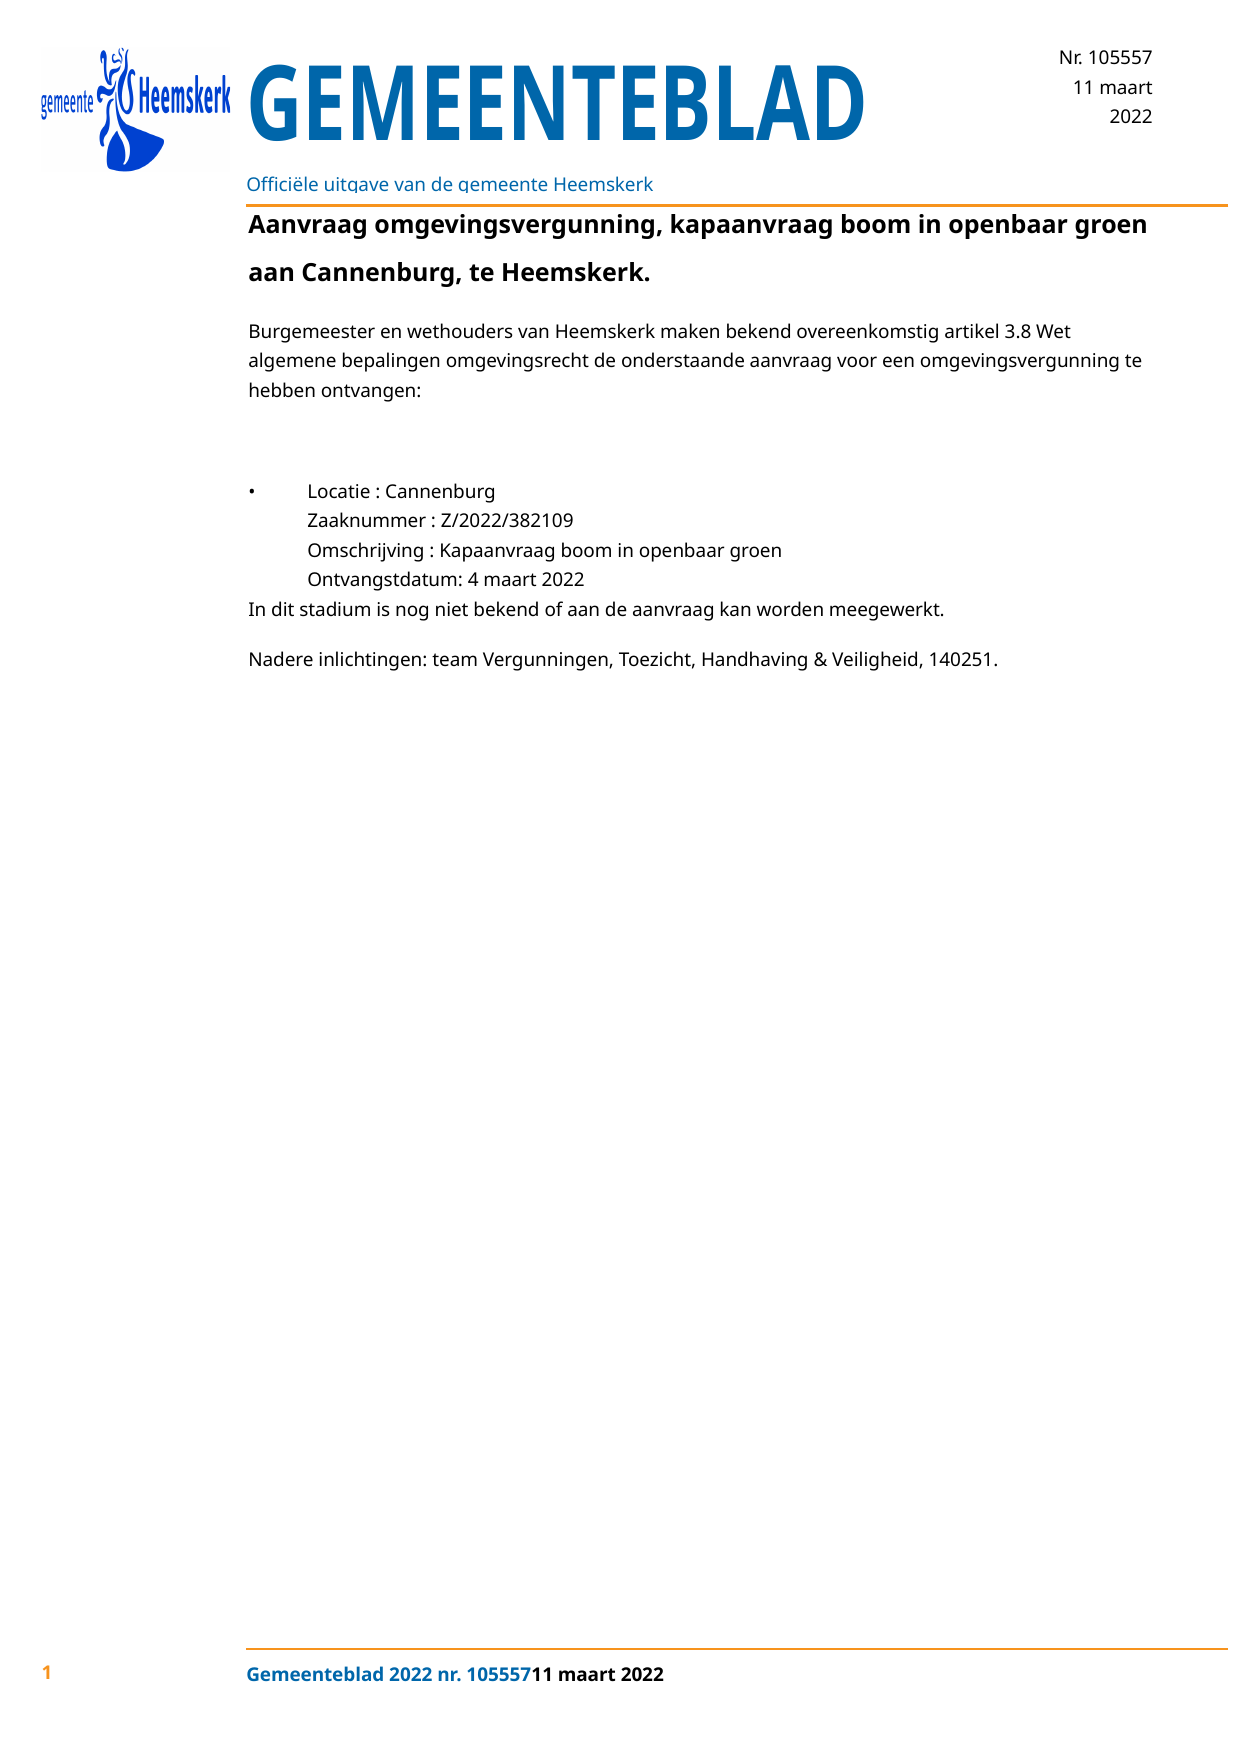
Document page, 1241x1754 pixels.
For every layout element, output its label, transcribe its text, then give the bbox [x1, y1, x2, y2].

text In dit stadium is nog niet bekend of aan de aanvraag kan worden meegewerkt. [248, 596, 1152, 622]
text Aanvraag omgevingsvergunning, kapaanvraag boom in openbaar groen aan Cannenburg, te Heemskerk. [248, 207, 1152, 288]
list Zaaknummer : Z/2022/382109 [248, 507, 1152, 533]
list Omschrijving : Kapaanvraag boom in openbaar groen [248, 537, 1152, 563]
text Burgemeester en wethouders van Heemskerk maken bekend overeenkomstig artikel 3.8 Wet algemene bepalingen omgevingsrecht de onderstaande aanvraag voor een omgevingsvergunning te hebben ontvangen: [248, 318, 1152, 403]
picture [41, 47, 231, 172]
list Ontvangstdatum: 4 maart 2022 [248, 567, 1152, 592]
list Locatie : Cannenburg [248, 478, 1152, 504]
text Nadere inlichtingen: team Vergunningen, Toezicht, Handhaving & Veiligheid, 140251. [248, 647, 1152, 672]
